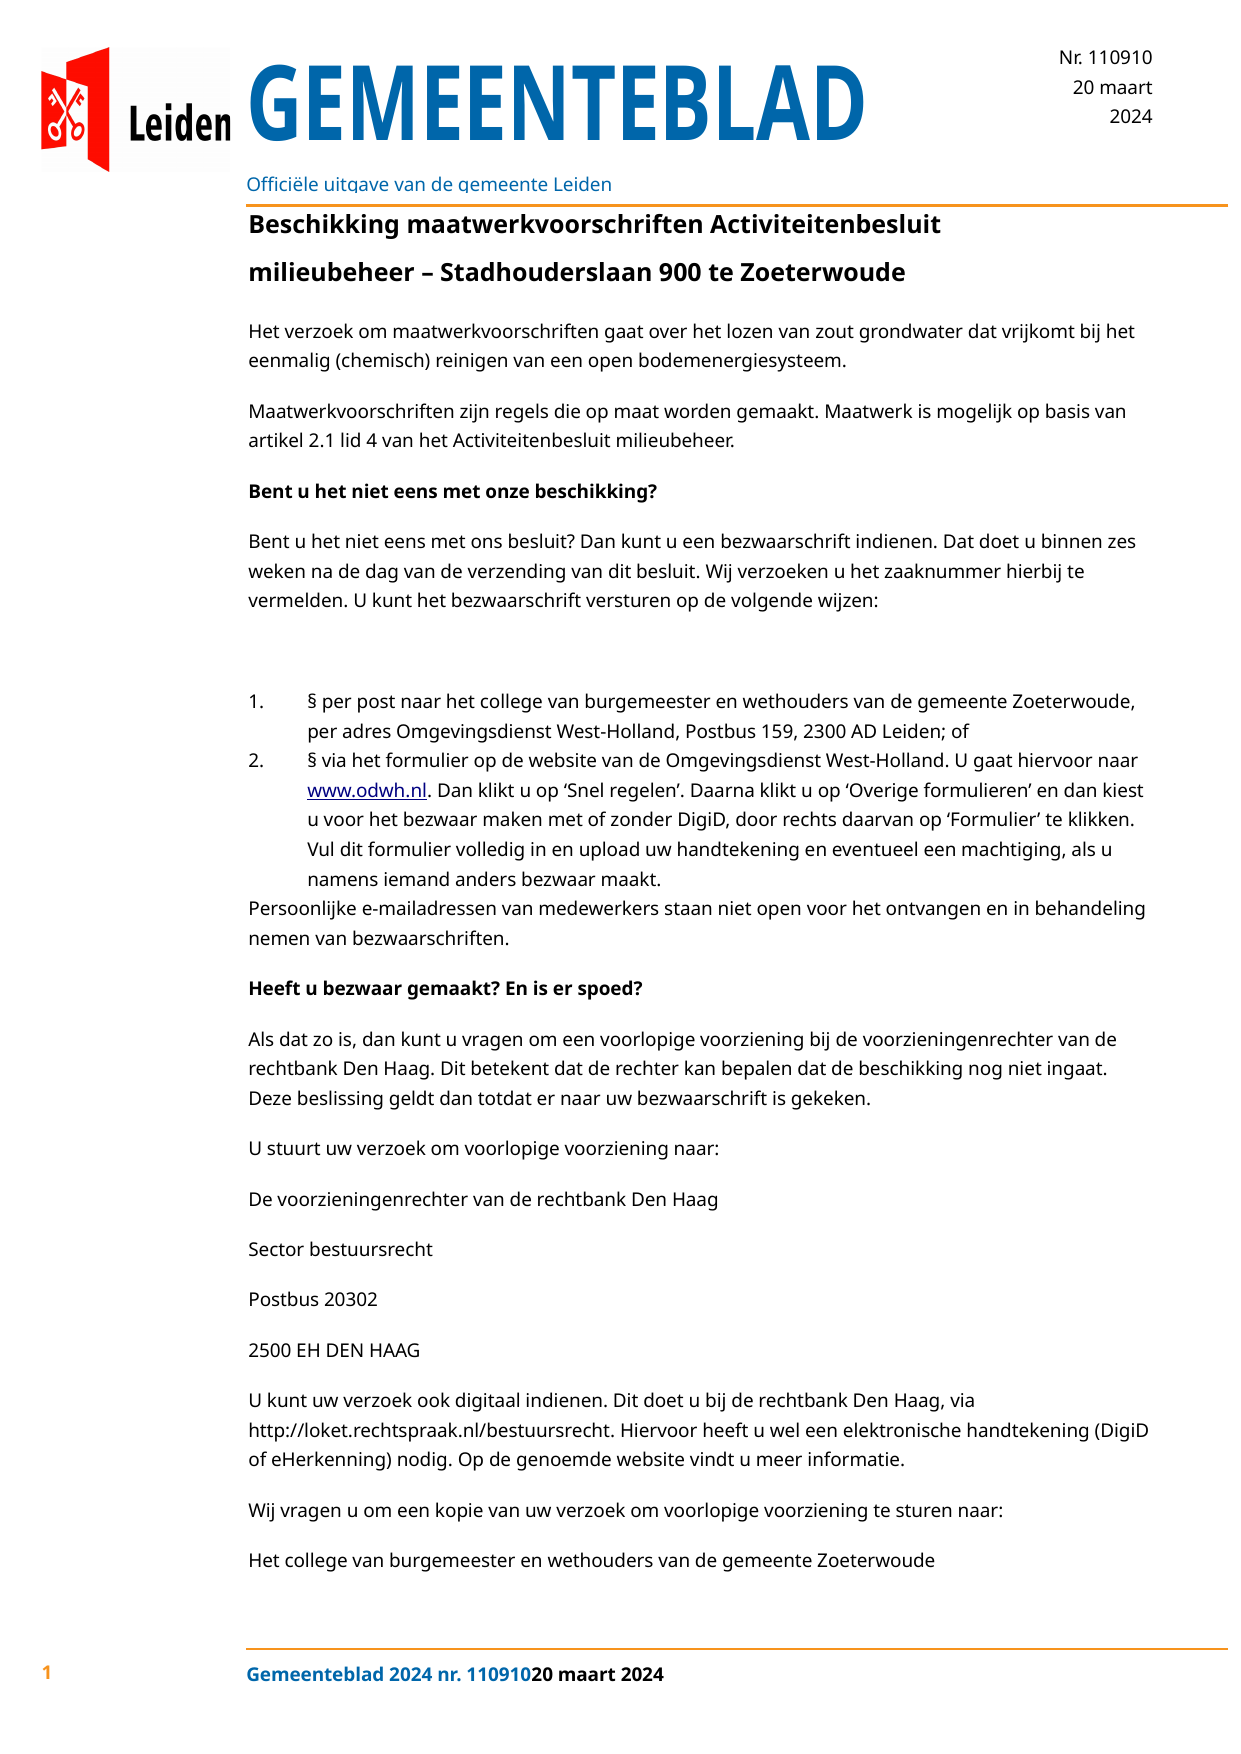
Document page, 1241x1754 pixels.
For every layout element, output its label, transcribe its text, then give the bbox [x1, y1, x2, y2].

text Heeft u bezwaar gemaakt? En is er spoed? [248, 975, 1152, 1001]
list § via het formulier op de website van de Omgevingsdienst West-Holland. U gaat hiervoor naar www.odwh.nl. Dan klikt u op ‘Snel regelen’. Daarna klikt u op ‘Overige formulieren’ en dan kiest u voor het bezwaar maken met of zonder DigiD, door rechts daarvan op ‘Formulier’ te klikken. Vul dit formulier volledig in en upload uw handtekening en eventueel een machtiging, als u namens iemand anders bezwaar maakt. [248, 747, 1152, 892]
text U kunt uw verzoek ook digitaal indienen. Dit doet u bij de rechtbank Den Haag, via http://loket.rechtspraak.nl/bestuursrecht. Hiervoor heeft u wel een elektronische handtekening (DigiD of eHerkenning) nodig. Op de genoemde website vindt u meer informatie. [248, 1387, 1152, 1472]
list § per post naar het college van burgemeester en wethouders van de gemeente Zoeterwoude, per adres Omgevingsdienst West-Holland, Postbus 159, 2300 AD Leiden; of [248, 688, 1152, 744]
text Beschikking maatwerkvoorschriften Activiteitenbesluit milieubeheer – Stadhouderslaan 900 te Zoeterwoude [248, 207, 1152, 288]
text 2500 EH DEN HAAG [248, 1337, 1152, 1363]
text Persoonlijke e-mailadressen van medewerkers staan niet open voor het ontvangen en in behandeling nemen van bezwaarschriften. [248, 895, 1152, 951]
text Postbus 20302 [248, 1287, 1152, 1312]
text Bent u het niet eens met ons besluit? Dan kunt u een bezwaarschrift indienen. Dat doet u binnen zes weken na de dag van de verzending van dit besluit. Wij verzoeken u het zaaknummer hierbij te vermelden. U kunt het bezwaarschrift versturen op de volgende wijzen: [248, 528, 1152, 613]
text De voorzieningenrechter van de rechtbank Den Haag [248, 1186, 1152, 1212]
text Het college van burgemeester en wethouders van de gemeente Zoeterwoude [248, 1547, 1152, 1573]
picture [41, 47, 231, 172]
text Maatwerkvoorschriften zijn regels die op maat worden gemaakt. Maatwerk is mogelijk op basis van artikel 2.1 lid 4 van het Activiteitenbesluit milieubeheer. [248, 398, 1152, 453]
text Sector bestuursrecht [248, 1236, 1152, 1262]
text U stuurt uw verzoek om voorlopige voorziening naar: [248, 1135, 1152, 1161]
text Bent u het niet eens met onze beschikking? [248, 478, 1152, 504]
text Het verzoek om maatwerkvoorschriften gaat over het lozen van zout grondwater dat vrijkomt bij het eenmalig (chemisch) reinigen van een open bodemenergiesysteem. [248, 318, 1152, 373]
text Wij vragen u om een kopie van uw verzoek om voorlopige voorziening te sturen naar: [248, 1497, 1152, 1523]
text Als dat zo is, dan kunt u vragen om een voorlopige voorziening bij de voorzieningenrechter van de rechtbank Den Haag. Dit betekent dat de rechter kan bepalen dat de beschikking nog niet ingaat. Deze beslissing geldt dan totdat er naar uw bezwaarschrift is gekeken. [248, 1026, 1152, 1111]
